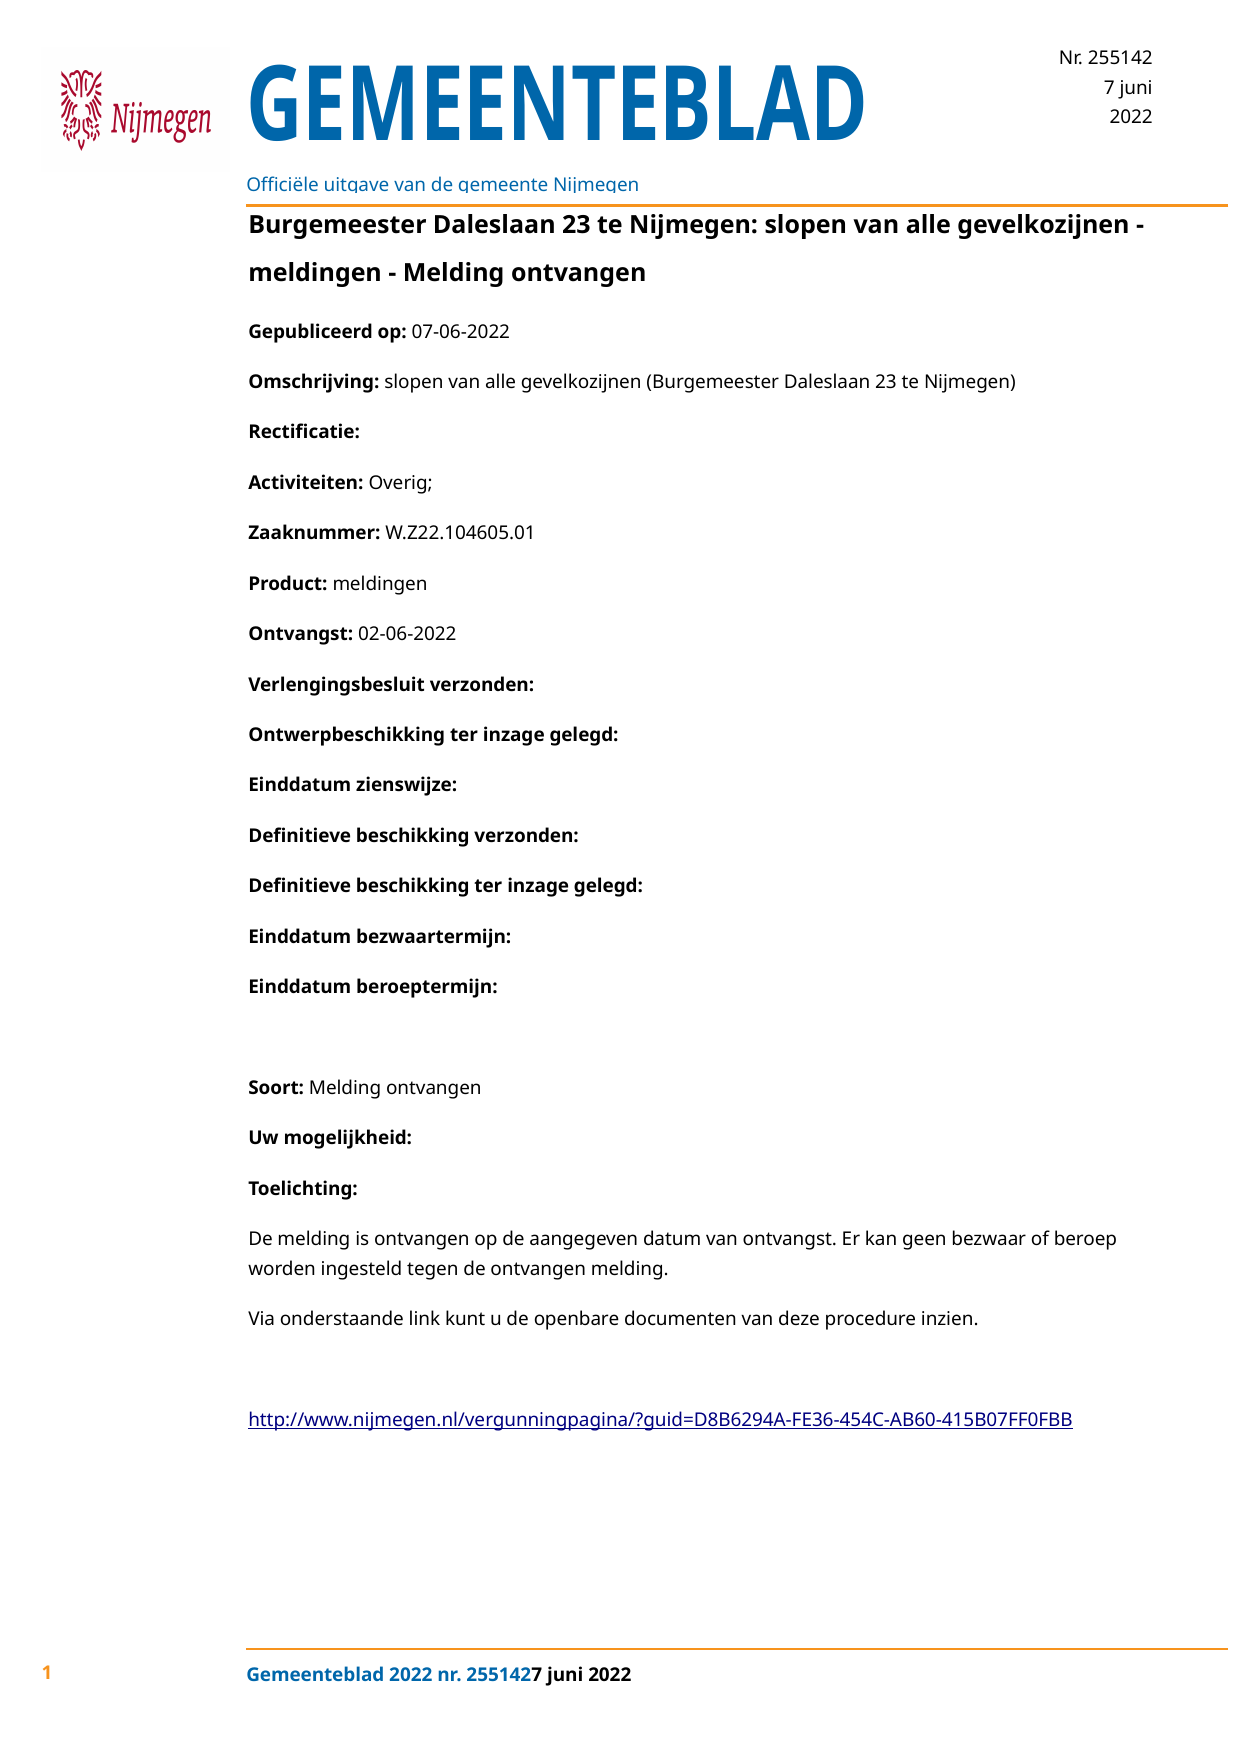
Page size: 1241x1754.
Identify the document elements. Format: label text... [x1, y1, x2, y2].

text Definitieve beschikking verzonden: [248, 822, 1152, 848]
text Einddatum beroeptermijn: [248, 973, 1152, 999]
text Einddatum zienswijze: [248, 772, 1152, 797]
text Ontwerpbeschikking ter inzage gelegd: [248, 721, 1152, 747]
text Soort: Melding ontvangen [248, 1074, 1152, 1100]
text Definitieve beschikking ter inzage gelegd: [248, 872, 1152, 898]
text http://www.nijmegen.nl/vergunningpagina/?guid=D8B6294A-FE36-454C-AB60-415B07FF0FBB [248, 1406, 1152, 1432]
text Verlengingsbesluit verzonden: [248, 671, 1152, 697]
picture [41, 47, 231, 172]
text Burgemeester Daleslaan 23 te Nijmegen: slopen van alle gevelkozijnen - meldingen - Melding ontvangen [248, 207, 1152, 288]
text Activiteiten: Overig; [248, 469, 1152, 495]
text Ontvangst: 02-06-2022 [248, 620, 1152, 646]
text Zaaknummer: W.Z22.104605.01 [248, 519, 1152, 545]
text Omschrijving: slopen van alle gevelkozijnen (Burgemeester Daleslaan 23 te Nijmegen) [248, 368, 1152, 394]
text Uw mogelijkheid: [248, 1124, 1152, 1150]
text Gepubliceerd op: 07-06-2022 [248, 318, 1152, 344]
text De melding is ontvangen op de aangegeven datum van ontvangst. Er kan geen bezwaar of beroep worden ingesteld tegen de ontvangen melding. [248, 1225, 1152, 1281]
text Toelichting: [248, 1175, 1152, 1201]
text Rectificatie: [248, 419, 1152, 444]
text Via onderstaande link kunt u de openbare documenten van deze procedure inzien. [248, 1305, 1152, 1331]
text Einddatum bezwaartermijn: [248, 923, 1152, 949]
text Product: meldingen [248, 570, 1152, 596]
